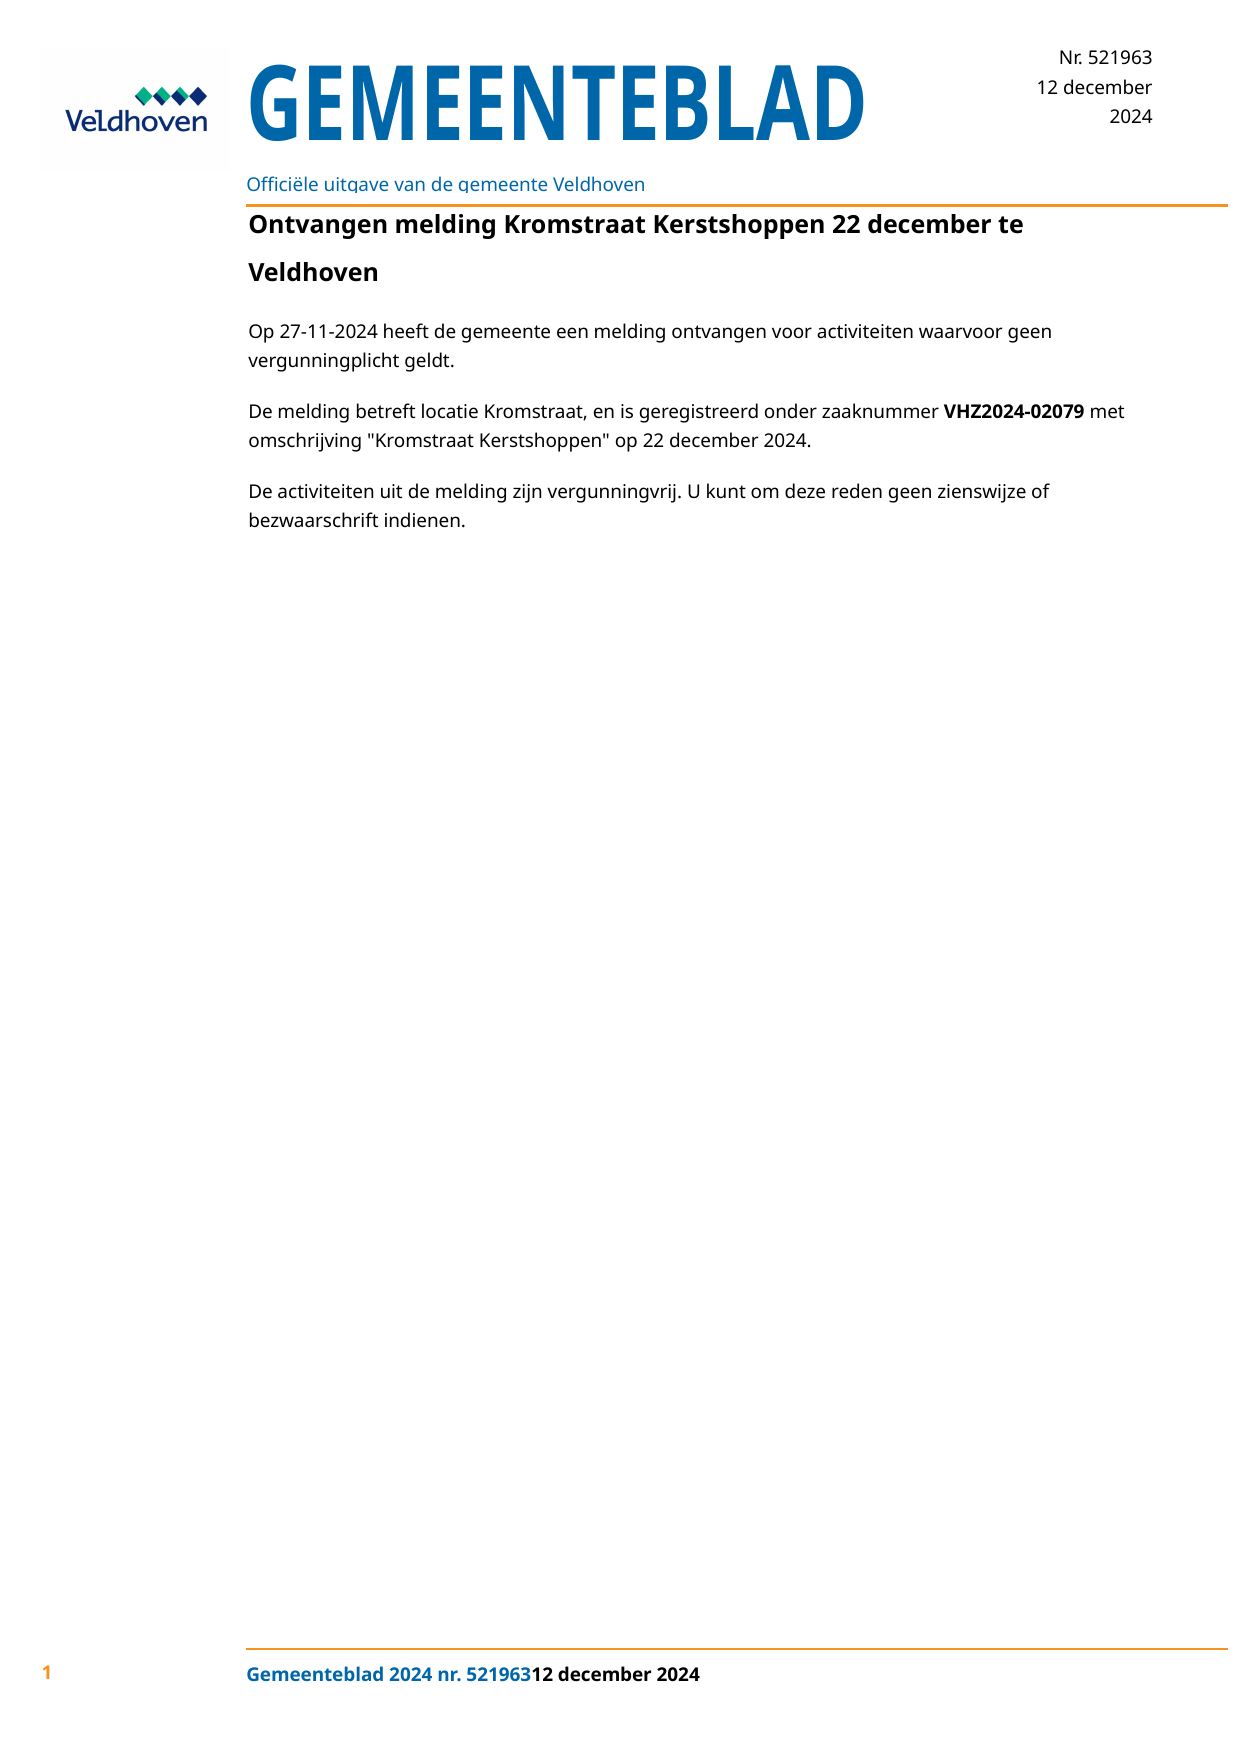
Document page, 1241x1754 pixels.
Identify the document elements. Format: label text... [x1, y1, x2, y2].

picture [41, 47, 231, 172]
text De melding betreft locatie Kromstraat, en is geregistreerd onder zaaknummer VHZ2024-02079 met omschrijving "Kromstraat Kerstshoppen" op 22 december 2024. [248, 398, 1152, 453]
text De activiteiten uit de melding zijn vergunningvrij. U kunt om deze reden geen zienswijze of bezwaarschrift indienen. [248, 478, 1152, 533]
text Op 27-11-2024 heeft de gemeente een melding ontvangen voor activiteiten waarvoor geen vergunningplicht geldt. [248, 318, 1152, 373]
text Ontvangen melding Kromstraat Kerstshoppen 22 december te Veldhoven [248, 207, 1152, 288]
